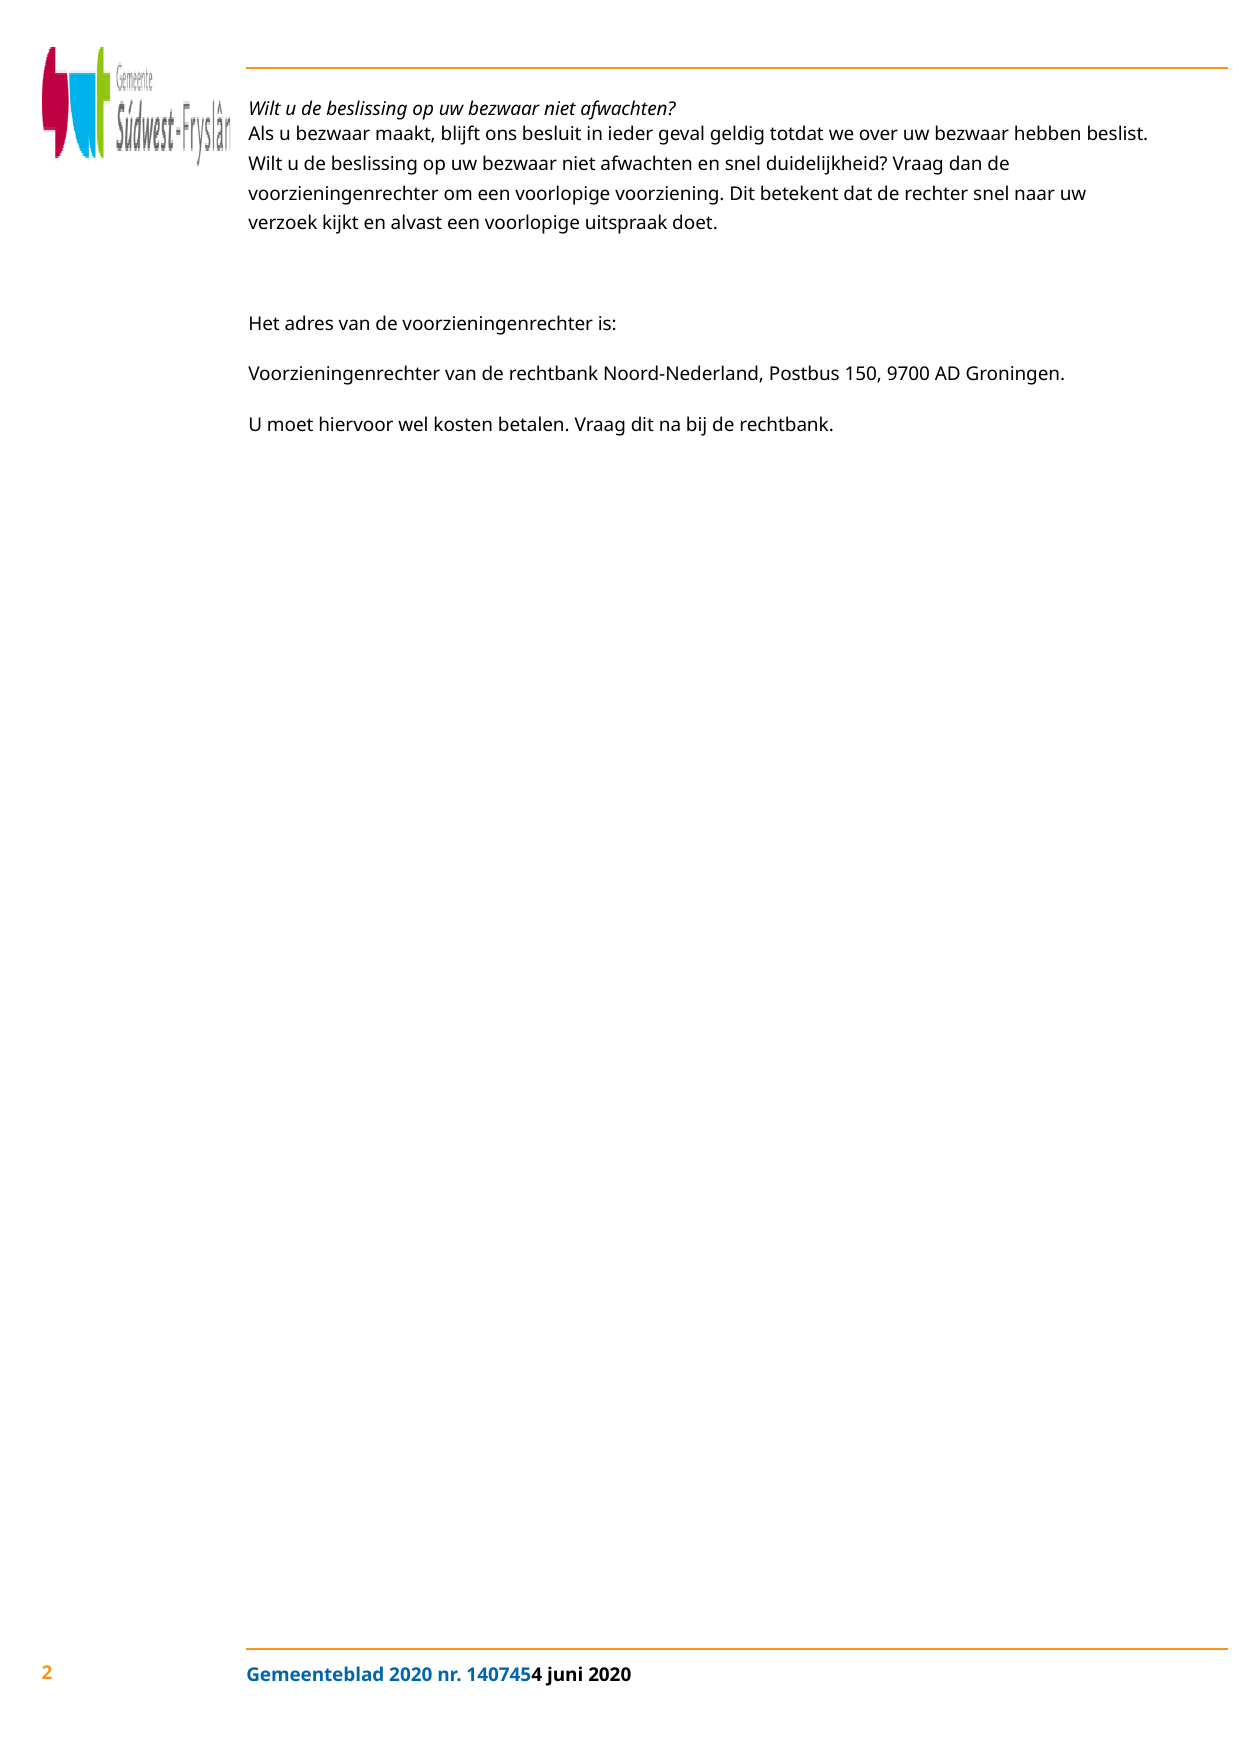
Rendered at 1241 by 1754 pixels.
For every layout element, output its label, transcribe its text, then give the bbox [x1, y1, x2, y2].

text Het adres van de voorzieningenrechter is: [248, 310, 1152, 336]
text Voorzieningenrechter van de rechtbank Noord-Nederland, Postbus 150, 9700 AD Groningen. [248, 361, 1152, 386]
picture [41, 47, 231, 172]
text Als u bezwaar maakt, blijft ons besluit in ieder geval geldig totdat we over uw bezwaar hebben beslist. Wilt u de beslissing op uw bezwaar niet afwachten en snel duidelijkheid? Vraag dan de voorzieningenrechter om een voorlopige voorziening. Dit betekent dat de rechter snel naar uw verzoek kijkt en alvast een voorlopige uitspraak doet. [248, 121, 1152, 235]
text Wilt u de beslissing op uw bezwaar niet afwachten? [248, 95, 1152, 121]
text U moet hiervoor wel kosten betalen. Vraag dit na bij de rechtbank. [248, 411, 1152, 437]
